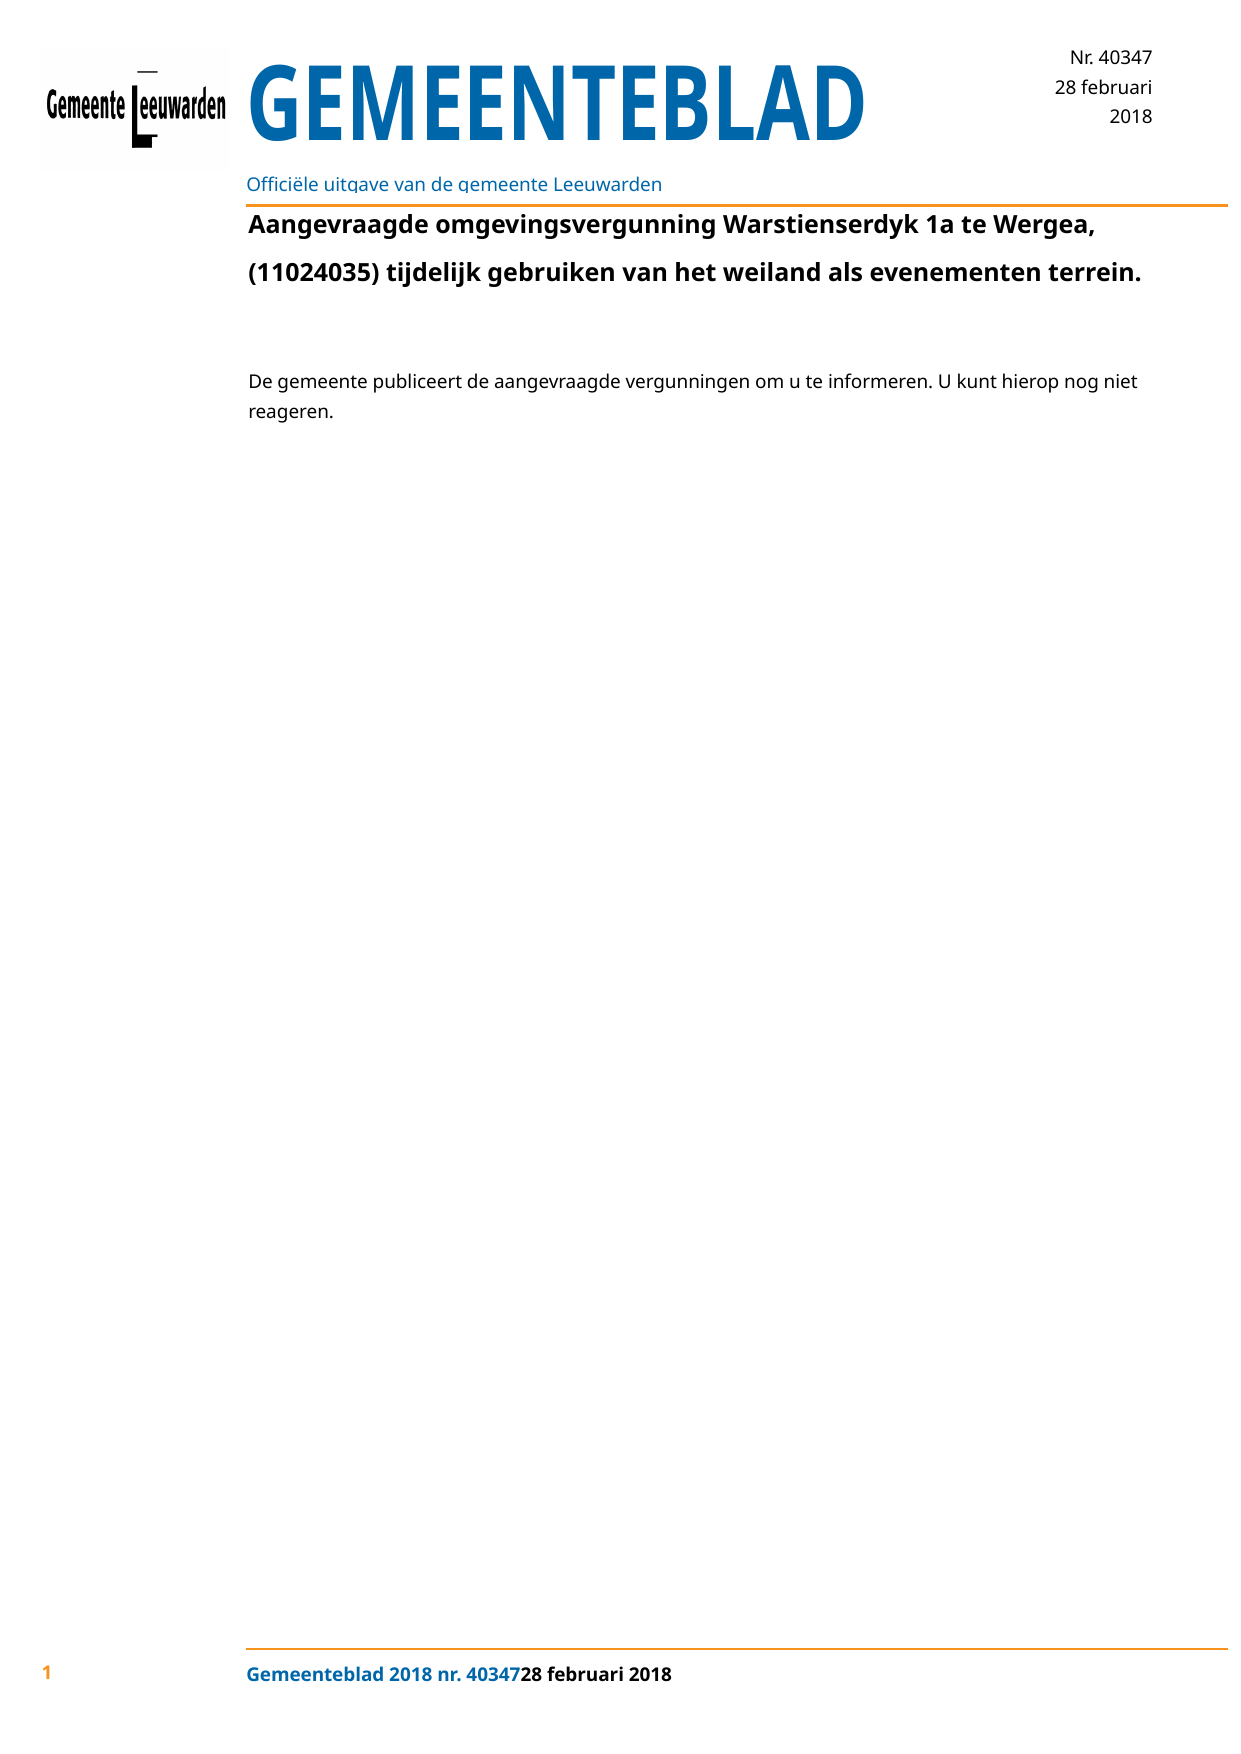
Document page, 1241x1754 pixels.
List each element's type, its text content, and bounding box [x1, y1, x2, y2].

text De gemeente publiceert de aangevraagde vergunningen om u te informeren. U kunt hierop nog niet reageren. [248, 368, 1152, 424]
text Aangevraagde omgevingsvergunning Warstienserdyk 1a te Wergea, (11024035) tijdelijk gebruiken van het weiland als evenementen terrein. [248, 207, 1152, 288]
picture [41, 47, 231, 172]
